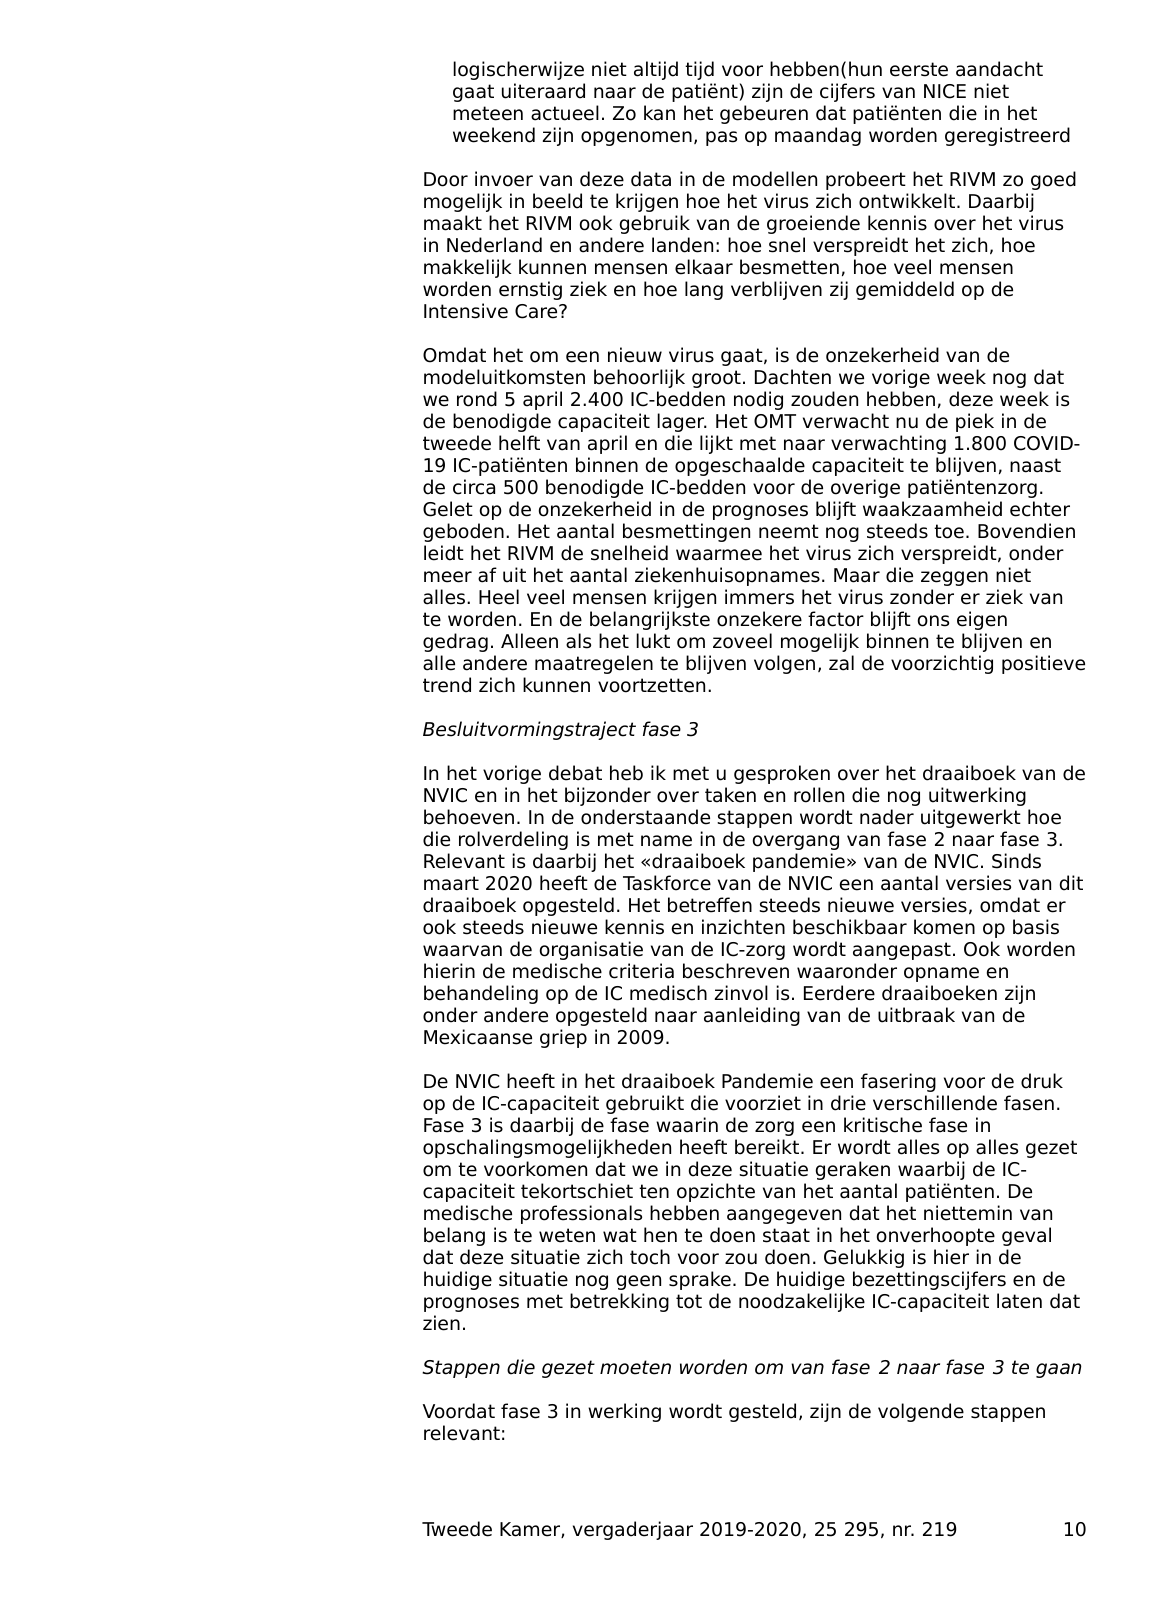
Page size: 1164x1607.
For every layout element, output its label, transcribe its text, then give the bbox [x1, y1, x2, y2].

text logischerwijze niet altijd tijd voor hebben(hun eerste aandacht gaat uiteraard naar de patiënt) zijn de cijfers van NICE niet meteen actueel. Zo kan het gebeuren dat patiënten die in het weekend zijn opgenomen, pas op maandag worden geregistreerd [422, 59, 1087, 147]
text In het vorige debat heb ik met u gesproken over het draaiboek van de NVIC en in het bijzonder over taken en rollen die nog uitwerking behoeven. In de onderstaande stappen wordt nader uitgewerkt hoe die rolverdeling is met name in de overgang van fase 2 naar fase 3. Relevant is daarbij het «draaiboek pandemie» van de NVIC. Sinds maart 2020 heeft de Taskforce van de NVIC een aantal versies van dit draaiboek opgesteld. Het betreffen steeds nieuwe versies, omdat er ook steeds nieuwe kennis en inzichten beschikbaar komen op basis waarvan de organisatie van de IC-zorg wordt aangepast. Ook worden hierin de medische criteria beschreven waaronder opname en behandeling op de IC medisch zinvol is. Eerdere draaiboeken zijn onder andere opgesteld naar aanleiding van de uitbraak van de Mexicaanse griep in 2009. [422, 763, 1087, 1049]
text De NVIC heeft in het draaiboek Pandemie een fasering voor de druk op de IC-capaciteit gebruikt die voorziet in drie verschillende fasen. Fase 3 is daarbij de fase waarin de zorg een kritische fase in opschalingsmogelijkheden heeft bereikt. Er wordt alles op alles gezet om te voorkomen dat we in deze situatie geraken waarbij de IC-capaciteit tekortschiet ten opzichte van het aantal patiënten. De medische professionals hebben aangegeven dat het niettemin van belang is te weten wat hen te doen staat in het onverhoopte geval dat deze situatie zich toch voor zou doen. Gelukkig is hier in de huidige situatie nog geen sprake. De huidige bezettingscijfers en de prognoses met betrekking tot de noodzakelijke IC-capaciteit laten dat zien. [422, 1071, 1087, 1335]
subtitle Stappen die gezet moeten worden om van fase 2 naar fase 3 te gaan [422, 1357, 1087, 1379]
subtitle Besluitvormingstraject fase 3 [422, 719, 1087, 741]
text Gelet op de onzekerheid in de prognoses blijft waakzaamheid echter geboden. Het aantal besmettingen neemt nog steeds toe. Bovendien leidt het RIVM de snelheid waarmee het virus zich verspreidt, onder meer af uit het aantal ziekenhuisopnames. Maar die zeggen niet alles. Heel veel mensen krijgen immers het virus zonder er ziek van te worden. En de belangrijkste onzekere factor blijft ons eigen gedrag. Alleen als het lukt om zoveel mogelijk binnen te blijven en alle andere maatregelen te blijven volgen, zal de voorzichtig positieve trend zich kunnen voortzetten. [422, 499, 1087, 697]
text Voordat fase 3 in werking wordt gesteld, zijn de volgende stappen relevant: [422, 1401, 1087, 1445]
text Omdat het om een nieuw virus gaat, is de onzekerheid van de modeluitkomsten behoorlijk groot. Dachten we vorige week nog dat we rond 5 april 2.400 IC-bedden nodig zouden hebben, deze week is de benodigde capaciteit lager. Het OMT verwacht nu de piek in de tweede helft van april en die lijkt met naar verwachting 1.800 COVID-19 IC-patiënten binnen de opgeschaalde capaciteit te blijven, naast de circa 500 benodigde IC-bedden voor de overige patiëntenzorg. [422, 345, 1087, 499]
text Door invoer van deze data in de modellen probeert het RIVM zo goed mogelijk in beeld te krijgen hoe het virus zich ontwikkelt. Daarbij maakt het RIVM ook gebruik van de groeiende kennis over het virus in Nederland en andere landen: hoe snel verspreidt het zich, hoe makkelijk kunnen mensen elkaar besmetten, hoe veel mensen worden ernstig ziek en hoe lang verblijven zij gemiddeld op de Intensive Care? [422, 169, 1087, 323]
